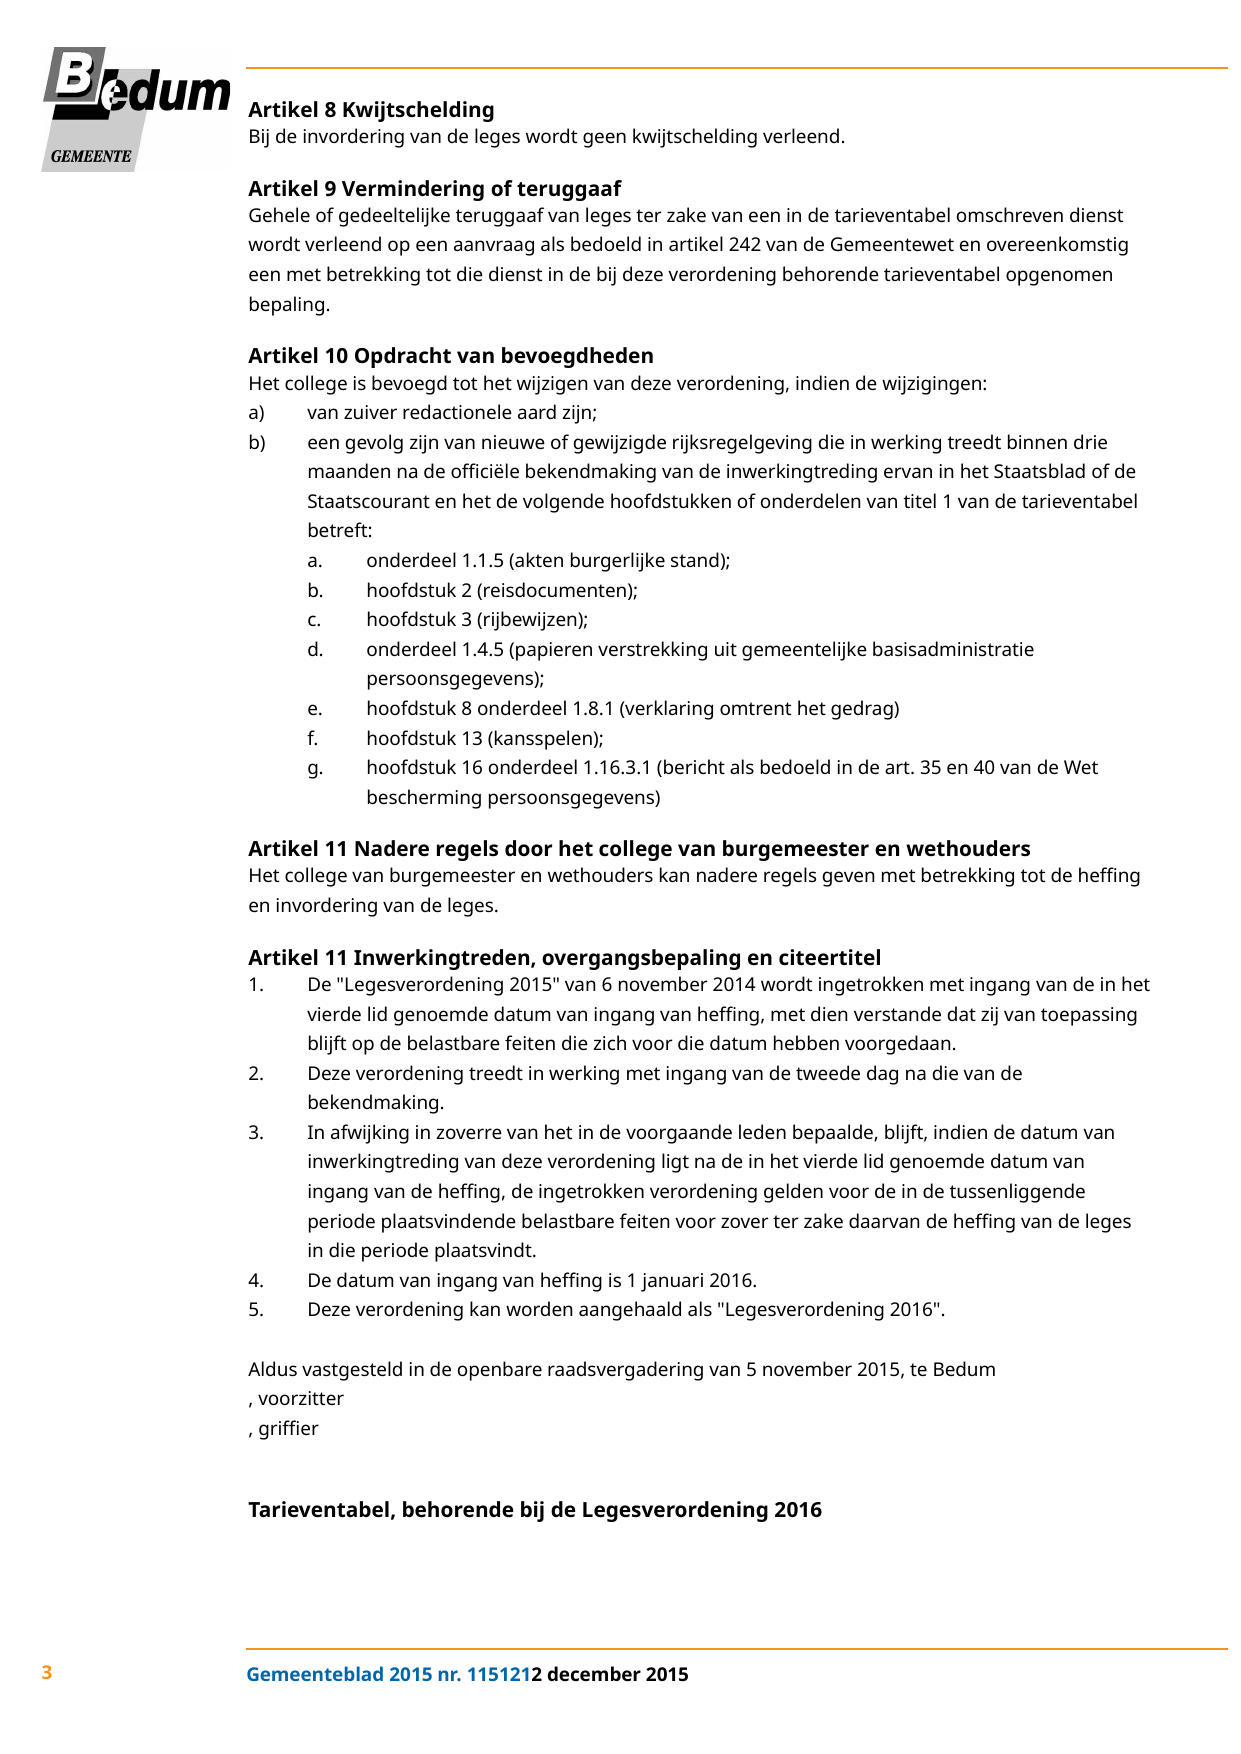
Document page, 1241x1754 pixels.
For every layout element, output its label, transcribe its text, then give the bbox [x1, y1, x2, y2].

list hoofdstuk 2 (reisdocumenten); [307, 577, 1152, 602]
text Aldus vastgesteld in de openbare raadsvergadering van 5 november 2015, te Bedum [248, 1356, 1152, 1381]
text Het college van burgemeester en wethouders kan nadere regels geven met betrekking tot de heffing en invordering van de leges. [248, 863, 1152, 918]
list De "Legesverordening 2015" van 6 november 2014 wordt ingetrokken met ingang van de in het vierde lid genoemde datum van ingang van heffing, met dien verstande dat zij van toepassing blijft op de belastbare feiten die zich voor die datum hebben voorgedaan. [248, 971, 1152, 1056]
list hoofdstuk 16 onderdeel 1.16.3.1 (bericht als bedoeld in de art. 35 en 40 van de Wet bescherming persoonsgegevens) [307, 754, 1152, 809]
text Bij de invordering van de leges wordt geen kwijtschelding verleend. [248, 123, 1152, 149]
list hoofdstuk 3 (rijbewijzen); [307, 606, 1152, 632]
text Artikel 8 Kwijtschelding [248, 95, 1152, 123]
list Deze verordening treedt in werking met ingang van de tweede dag na die van de bekendmaking. [248, 1060, 1152, 1115]
text Artikel 11 Inwerkingtreden, overgangsbepaling en citeertitel [248, 943, 1152, 971]
text Gehele of gedeeltelijke teruggaaf van leges ter zake van een in de tarieventabel omschreven dienst wordt verleend op een aanvraag als bedoeld in artikel 242 van de Gemeentewet en overeenkomstig een met betrekking tot die dienst in de bij deze verordening behorende tarieventabel opgenomen bepaling. [248, 202, 1152, 317]
list onderdeel 1.4.5 (papieren verstrekking uit gemeentelijke basisadministratie persoonsgegevens); [307, 636, 1152, 691]
text , griffier [248, 1415, 1152, 1441]
text Het college is bevoegd tot het wijzigen van deze verordening, indien de wijzigingen: [248, 370, 1152, 395]
list een gevolg zijn van nieuwe of gewijzigde rijksregelgeving die in werking treedt binnen drie maanden na de officiële bekendmaking van de inwerkingtreding ervan in het Staatsblad of de Staatscourant en het de volgende hoofdstukken of onderdelen van titel 1 van de tarieventabel betreft: [248, 429, 1152, 543]
list In afwijking in zoverre van het in de voorgaande leden bepaalde, blijft, indien de datum van inwerkingtreding van deze verordening ligt na de in het vierde lid genoemde datum van ingang van de heffing, de ingetrokken verordening gelden voor de in de tussenliggende periode plaatsvindende belastbare feiten voor zover ter zake daarvan de heffing van de leges in die periode plaatsvindt. [248, 1119, 1152, 1263]
text Artikel 10 Opdracht van bevoegdheden [248, 341, 1152, 370]
list hoofdstuk 8 onderdeel 1.8.1 (verklaring omtrent het gedrag) [307, 695, 1152, 721]
text , voorzitter [248, 1385, 1152, 1411]
list hoofdstuk 13 (kansspelen); [307, 725, 1152, 750]
text Artikel 9 Vermindering of teruggaaf [248, 174, 1152, 202]
text Artikel 11 Nadere regels door het college van burgemeester en wethouders [248, 834, 1152, 863]
list van zuiver redactionele aard zijn; [248, 399, 1152, 425]
text Tarieventabel, behorende bij de Legesverordening 2016 [248, 1495, 1152, 1523]
picture [41, 47, 231, 172]
list Deze verordening kan worden aangehaald als "Legesverordening 2016". [248, 1297, 1152, 1322]
list onderdeel 1.1.5 (akten burgerlijke stand); [307, 547, 1152, 573]
list De datum van ingang van heffing is 1 januari 2016. [248, 1267, 1152, 1293]
